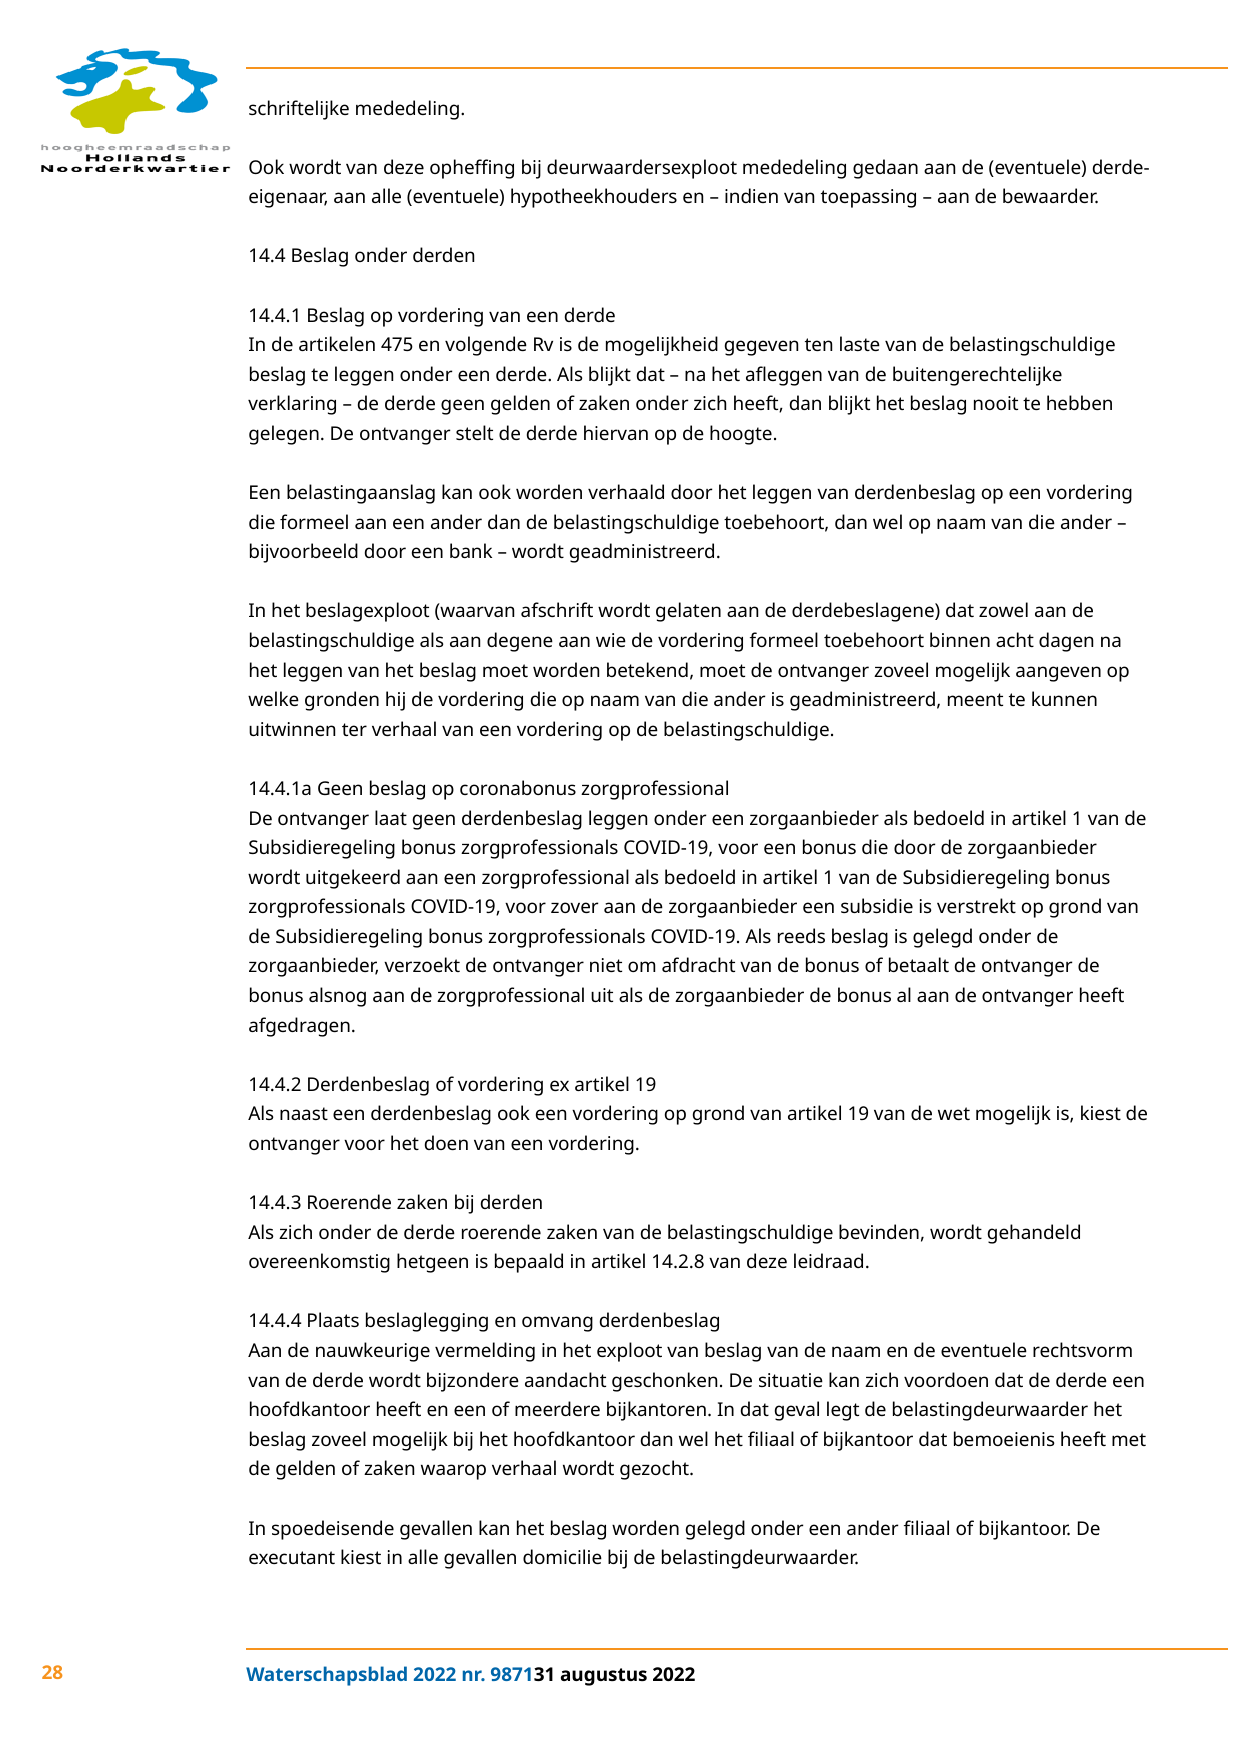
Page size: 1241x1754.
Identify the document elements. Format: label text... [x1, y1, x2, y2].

picture [41, 47, 231, 172]
text 14.4.1a Geen beslag op coronabonus zorgprofessional [248, 775, 1152, 801]
text Aan de nauwkeurige vermelding in het exploot van beslag van de naam en de eventuele rechtsvorm van de derde wordt bijzondere aandacht geschonken. De situatie kan zich voordoen dat de derde een hoofdkantoor heeft en een of meerdere bijkantoren. In dat geval legt de belastingdeurwaarder het beslag zoveel mogelijk bij het hoofdkantoor dan wel het filiaal of bijkantoor dat bemoeienis heeft met de gelden of zaken waarop verhaal wordt gezocht. [248, 1337, 1152, 1481]
text 14.4 Beslag onder derden [248, 243, 1152, 268]
text De ontvanger laat geen derdenbeslag leggen onder een zorgaanbieder als bedoeld in artikel 1 van de Subsidieregeling bonus zorgprofessionals COVID-19, voor een bonus die door de zorgaanbieder wordt uitgekeerd aan een zorgprofessional als bedoeld in artikel 1 van de Subsidieregeling bonus zorgprofessionals COVID-19, voor zover aan de zorgaanbieder een subsidie is verstrekt op grond van de Subsidieregeling bonus zorgprofessionals COVID-19. Als reeds beslag is gelegd onder de zorgaanbieder, verzoekt de ontvanger niet om afdracht van de bonus of betaalt de ontvanger de bonus alsnog aan de zorgprofessional uit als de zorgaanbieder de bonus al aan de ontvanger heeft afgedragen. [248, 805, 1152, 1038]
text Een belastingaanslag kan ook worden verhaald door het leggen van derdenbeslag op een vordering die formeel aan een ander dan de belastingschuldige toebehoort, dan wel op naam van die ander – bijvoorbeeld door een bank – wordt geadministreerd. [248, 479, 1152, 564]
text 14.4.1 Beslag op vordering van een derde [248, 302, 1152, 328]
text Als naast een derdenbeslag ook een vordering op grond van artikel 19 van de wet mogelijk is, kiest de ontvanger voor het doen van een vordering. [248, 1101, 1152, 1156]
text Als zich onder de derde roerende zaken van de belastingschuldige bevinden, wordt gehandeld overeenkomstig hetgeen is bepaald in artikel 14.2.8 van deze leidraad. [248, 1219, 1152, 1274]
text 14.4.2 Derdenbeslag of vordering ex artikel 19 [248, 1071, 1152, 1097]
text In het beslagexploot (waarvan afschrift wordt gelaten aan de derdebeslagene) dat zowel aan de belastingschuldige als aan degene aan wie de vordering formeel toebehoort binnen acht dagen na het leggen van het beslag moet worden betekend, moet de ontvanger zoveel mogelijk aangeven op welke gronden hij de vordering die op naam van die ander is geadministreerd, meent te kunnen uitwinnen ter verhaal van een vordering op de belastingschuldige. [248, 598, 1152, 742]
text 14.4.4 Plaats beslaglegging en omvang derdenbeslag [248, 1308, 1152, 1333]
text In de artikelen 475 en volgende Rv is de mogelijkheid gegeven ten laste van de belastingschuldige beslag te leggen onder een derde. Als blijkt dat – na het afleggen van de buitengerechtelijke verklaring – de derde geen gelden of zaken onder zich heeft, dan blijkt het beslag nooit te hebben gelegen. De ontvanger stelt de derde hiervan op de hoogte. [248, 331, 1152, 446]
text In spoedeisende gevallen kan het beslag worden gelegd onder een ander filiaal of bijkantoor. De executant kiest in alle gevallen domicilie bij de belastingdeurwaarder. [248, 1515, 1152, 1570]
text 14.4.3 Roerende zaken bij derden [248, 1189, 1152, 1215]
text schriftelijke mededeling. [248, 95, 1152, 121]
text Ook wordt van deze opheffing bij deurwaardersexploot mededeling gedaan aan de (eventuele) derde-eigenaar, aan alle (eventuele) hypotheekhouders en – indien van toepassing – aan de bewaarder. [248, 154, 1152, 209]
